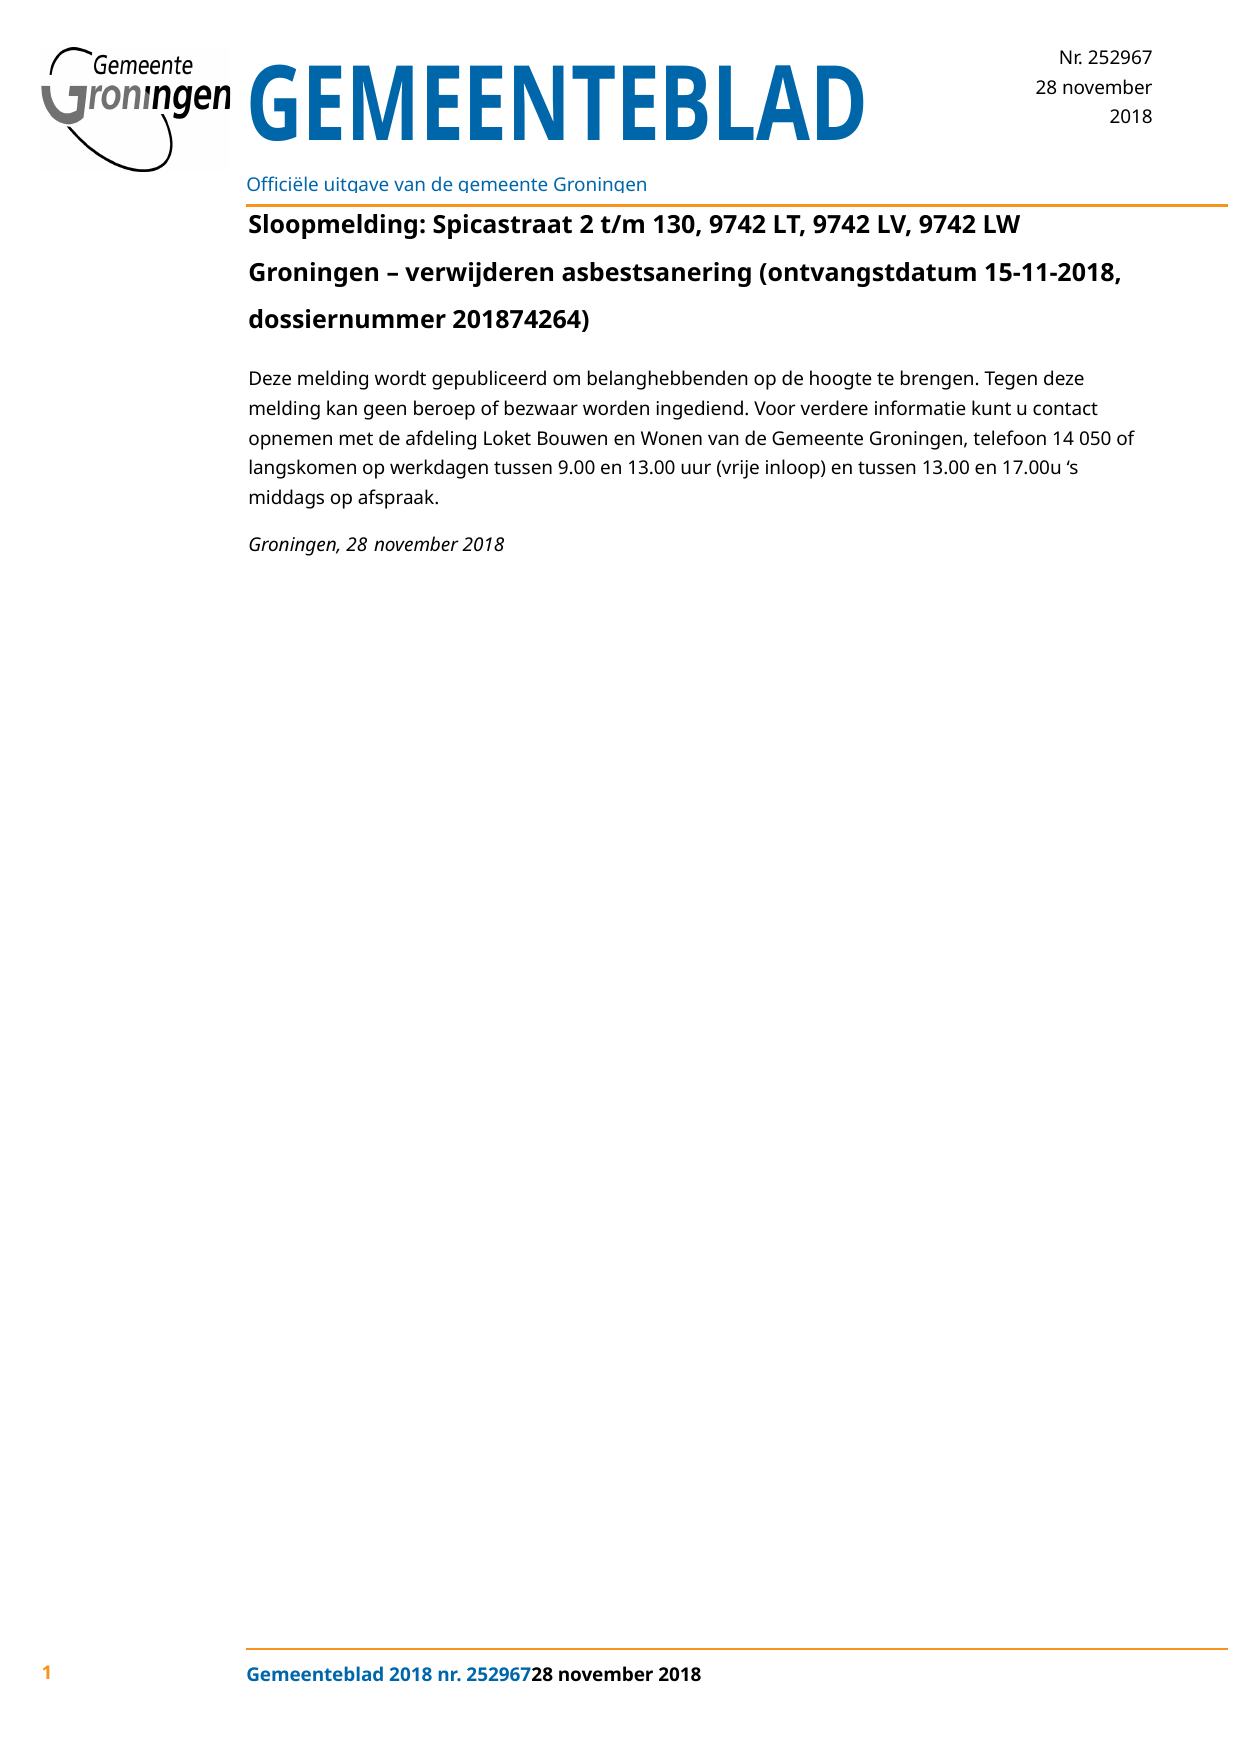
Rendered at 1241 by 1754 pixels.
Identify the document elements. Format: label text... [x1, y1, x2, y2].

picture [41, 47, 231, 172]
text Deze melding wordt gepubliceerd om belanghebbenden op de hoogte te brengen. Tegen deze melding kan geen beroep of bezwaar worden ingediend. Voor verdere informatie kunt u contact opnemen met de afdeling Loket Bouwen en Wonen van de Gemeente Groningen, telefoon 14 050 of langskomen op werkdagen tussen 9.00 en 13.00 uur (vrije inloop) en tussen 13.00 en 17.00u ‘s middags op afspraak. [248, 366, 1152, 509]
text Sloopmelding: Spicastraat 2 t/m 130, 9742 LT, 9742 LV, 9742 LW Groningen – verwijderen asbestsanering (ontvangstdatum 15-11-2018, dossiernummer 201874264) [248, 207, 1152, 336]
text Groningen, 28 november 2018 [248, 532, 1152, 557]
